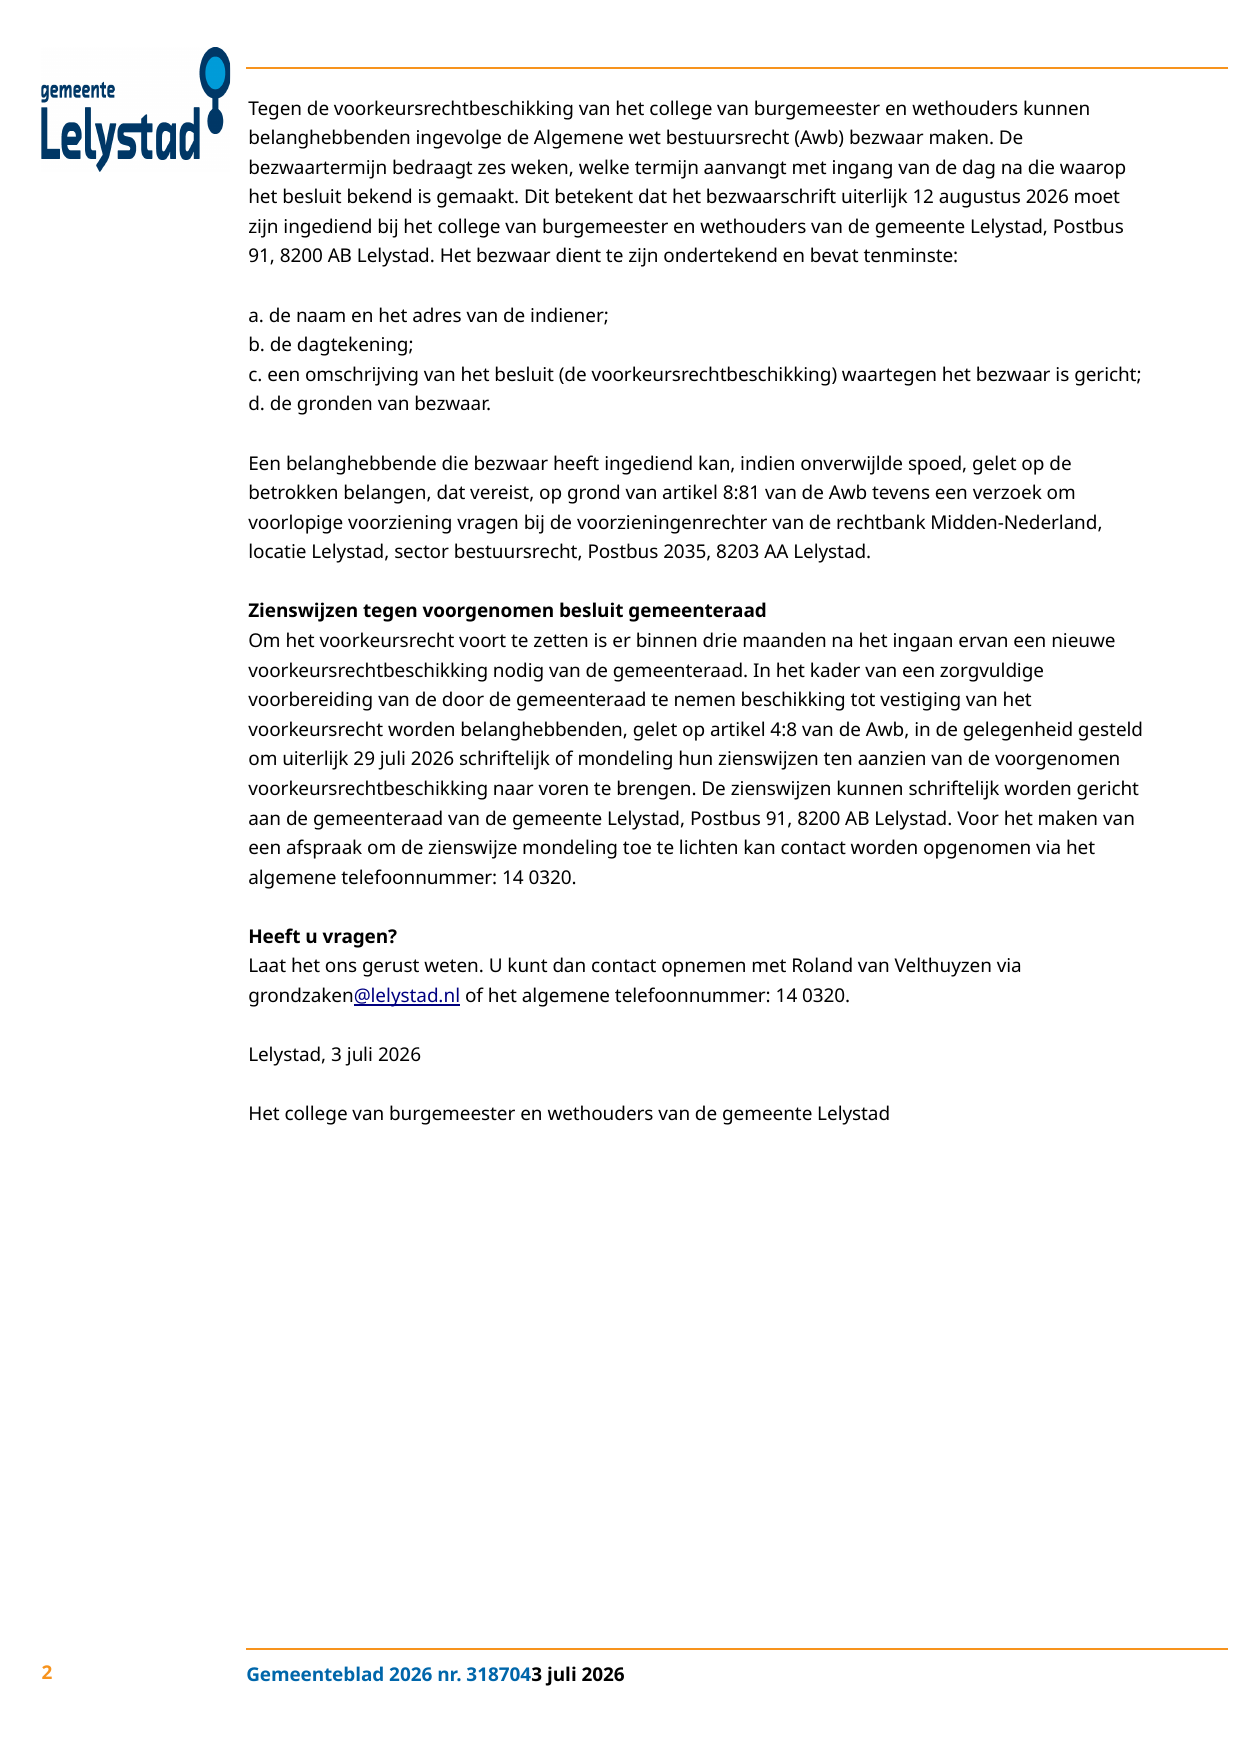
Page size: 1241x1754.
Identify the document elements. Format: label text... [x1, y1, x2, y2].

text Heeft u vragen? [248, 923, 1152, 949]
text Zienswijzen tegen voorgenomen besluit gemeenteraad [248, 598, 1152, 623]
text Tegen de voorkeursrechtbeschikking van het college van burgemeester en wethouders kunnen belanghebbenden ingevolge de Algemene wet bestuursrecht (Awb) bezwaar maken. De bezwaartermijn bedraagt zes weken, welke termijn aanvangt met ingang van de dag na die waarop het besluit bekend is gemaakt. Dit betekent dat het bezwaarschrift uiterlijk 12 augustus 2026 moet zijn ingediend bij het college van burgemeester en wethouders van de gemeente Lelystad, Postbus 91, 8200 AB Lelystad. Het bezwaar dient te zijn ondertekend en bevat tenminste: [248, 95, 1152, 268]
text Laat het ons gerust weten. U kunt dan contact opnemen met Roland van Velthuyzen via grondzaken@lelystad.nl of het algemene telefoonnummer: 14 0320. [248, 953, 1152, 1008]
text a. de naam en het adres van de indiener; [248, 302, 1152, 328]
text c. een omschrijving van het besluit (de voorkeursrechtbeschikking) waartegen het bezwaar is gericht; [248, 361, 1152, 387]
text Om het voorkeursrecht voort te zetten is er binnen drie maanden na het ingaan ervan een nieuwe voorkeursrechtbeschikking nodig van de gemeenteraad. In het kader van een zorgvuldige voorbereiding van de door de gemeenteraad te nemen beschikking tot vestiging van het voorkeursrecht worden belanghebbenden, gelet op artikel 4:8 van de Awb, in de gelegenheid gesteld om uiterlijk 29 juli 2026 schriftelijk of mondeling hun zienswijzen ten aanzien van de voorgenomen voorkeursrechtbeschikking naar voren te brengen. De zienswijzen kunnen schriftelijk worden gericht aan de gemeenteraad van de gemeente Lelystad, Postbus 91, 8200 AB Lelystad. Voor het maken van een afspraak om de zienswijze mondeling toe te lichten kan contact worden opgenomen via het algemene telefoonnummer: 14 0320. [248, 627, 1152, 890]
text d. de gronden van bezwaar. [248, 391, 1152, 416]
text Een belanghebbende die bezwaar heeft ingediend kan, indien onverwijlde spoed, gelet op de betrokken belangen, dat vereist, op grond van artikel 8:81 van de Awb tevens een verzoek om voorlopige voorziening vragen bij de voorzieningenrechter van de rechtbank Midden-Nederland, locatie Lelystad, sector bestuursrecht, Postbus 2035, 8203 AA Lelystad. [248, 450, 1152, 564]
text Lelystad, 3 juli 2026 [248, 1041, 1152, 1067]
picture [41, 47, 231, 172]
text Het college van burgemeester en wethouders van de gemeente Lelystad [248, 1101, 1152, 1126]
text b. de dagtekening; [248, 331, 1152, 357]
